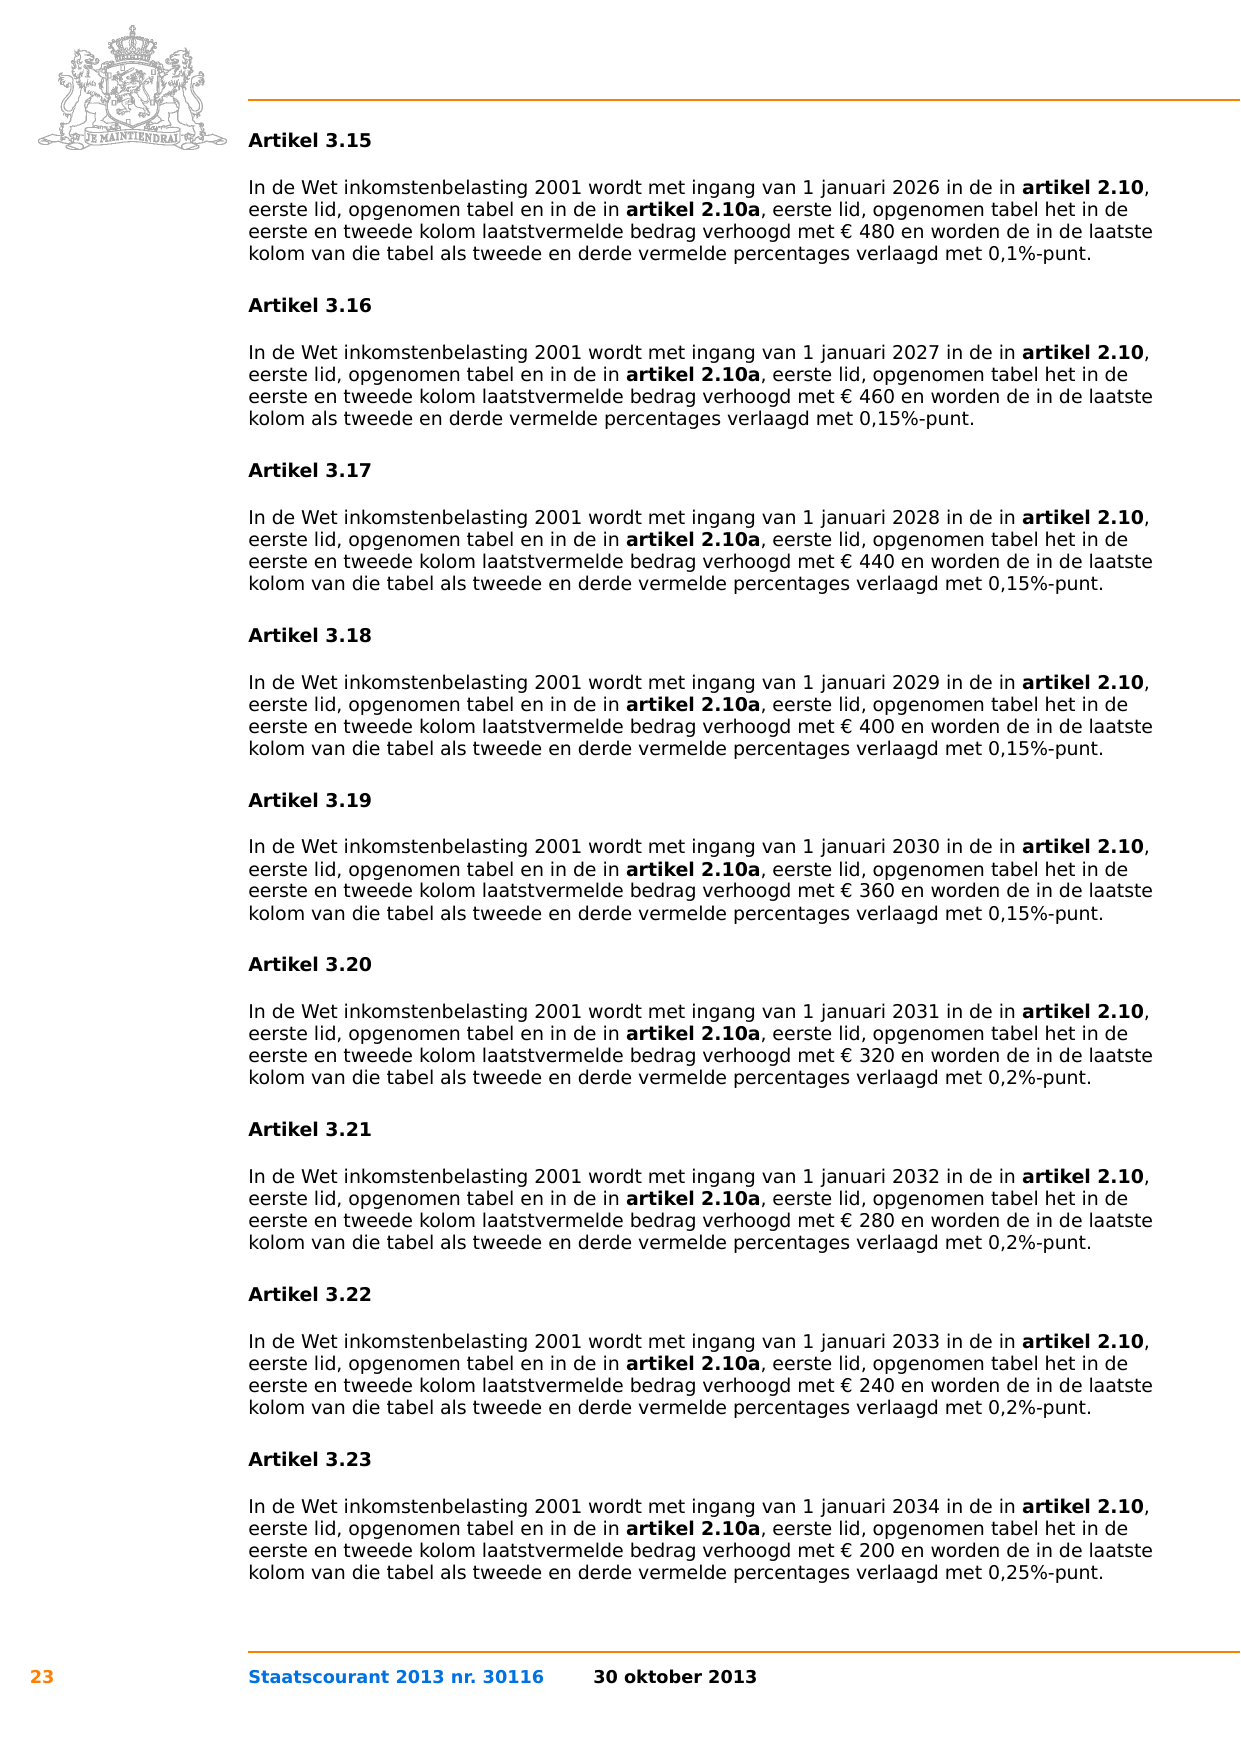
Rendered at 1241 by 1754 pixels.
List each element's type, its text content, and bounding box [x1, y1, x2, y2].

text In de Wet inkomstenbelasting 2001 wordt met ingang van 1 januari 2028 in de in artikel 2.10, eerste lid, opgenomen tabel en in de in artikel 2.10a, eerste lid, opgenomen tabel het in de eerste en tweede kolom laatstvermelde bedrag verhoogd met € 440 en worden de in de laatste kolom van die tabel als tweede en derde vermelde percentages verlaagd met 0,15%-punt. [248, 507, 1163, 594]
picture [38, 25, 227, 150]
text In de Wet inkomstenbelasting 2001 wordt met ingang van 1 januari 2034 in de in artikel 2.10, eerste lid, opgenomen tabel en in de in artikel 2.10a, eerste lid, opgenomen tabel het in de eerste en tweede kolom laatstvermelde bedrag verhoogd met € 200 en worden de in de laatste kolom van die tabel als tweede en derde vermelde percentages verlaagd met 0,25%-punt. [248, 1496, 1163, 1584]
text In de Wet inkomstenbelasting 2001 wordt met ingang van 1 januari 2031 in de in artikel 2.10, eerste lid, opgenomen tabel en in de in artikel 2.10a, eerste lid, opgenomen tabel het in de eerste en tweede kolom laatstvermelde bedrag verhoogd met € 320 en worden de in de laatste kolom van die tabel als tweede en derde vermelde percentages verlaagd met 0,2%-punt. [248, 1001, 1163, 1089]
subtitle Artikel 3.20 [248, 954, 1163, 976]
subtitle Artikel 3.18 [248, 624, 1163, 647]
subtitle Artikel 3.22 [248, 1284, 1163, 1306]
text In de Wet inkomstenbelasting 2001 wordt met ingang van 1 januari 2032 in de in artikel 2.10, eerste lid, opgenomen tabel en in de in artikel 2.10a, eerste lid, opgenomen tabel het in de eerste en tweede kolom laatstvermelde bedrag verhoogd met € 280 en worden de in de laatste kolom van die tabel als tweede en derde vermelde percentages verlaagd met 0,2%-punt. [248, 1166, 1163, 1254]
subtitle Artikel 3.17 [248, 460, 1163, 482]
text In de Wet inkomstenbelasting 2001 wordt met ingang van 1 januari 2033 in de in artikel 2.10, eerste lid, opgenomen tabel en in de in artikel 2.10a, eerste lid, opgenomen tabel het in de eerste en tweede kolom laatstvermelde bedrag verhoogd met € 240 en worden de in de laatste kolom van die tabel als tweede en derde vermelde percentages verlaagd met 0,2%-punt. [248, 1331, 1163, 1419]
text In de Wet inkomstenbelasting 2001 wordt met ingang van 1 januari 2030 in de in artikel 2.10, eerste lid, opgenomen tabel en in de in artikel 2.10a, eerste lid, opgenomen tabel het in de eerste en tweede kolom laatstvermelde bedrag verhoogd met € 360 en worden de in de laatste kolom van die tabel als tweede en derde vermelde percentages verlaagd met 0,15%-punt. [248, 836, 1163, 924]
subtitle Artikel 3.15 [248, 130, 1163, 152]
subtitle Artikel 3.16 [248, 295, 1163, 317]
subtitle Artikel 3.19 [248, 789, 1163, 811]
subtitle Artikel 3.21 [248, 1119, 1163, 1141]
text In de Wet inkomstenbelasting 2001 wordt met ingang van 1 januari 2026 in de in artikel 2.10, eerste lid, opgenomen tabel en in de in artikel 2.10a, eerste lid, opgenomen tabel het in de eerste en tweede kolom laatstvermelde bedrag verhoogd met € 480 en worden de in de laatste kolom van die tabel als tweede en derde vermelde percentages verlaagd met 0,1%-punt. [248, 177, 1163, 265]
text In de Wet inkomstenbelasting 2001 wordt met ingang van 1 januari 2027 in de in artikel 2.10, eerste lid, opgenomen tabel en in de in artikel 2.10a, eerste lid, opgenomen tabel het in de eerste en tweede kolom laatstvermelde bedrag verhoogd met € 460 en worden de in de laatste kolom als tweede en derde vermelde percentages verlaagd met 0,15%-punt. [248, 342, 1163, 430]
text In de Wet inkomstenbelasting 2001 wordt met ingang van 1 januari 2029 in de in artikel 2.10, eerste lid, opgenomen tabel en in de in artikel 2.10a, eerste lid, opgenomen tabel het in de eerste en tweede kolom laatstvermelde bedrag verhoogd met € 400 en worden de in de laatste kolom van die tabel als tweede en derde vermelde percentages verlaagd met 0,15%-punt. [248, 672, 1163, 759]
subtitle Artikel 3.23 [248, 1449, 1163, 1471]
